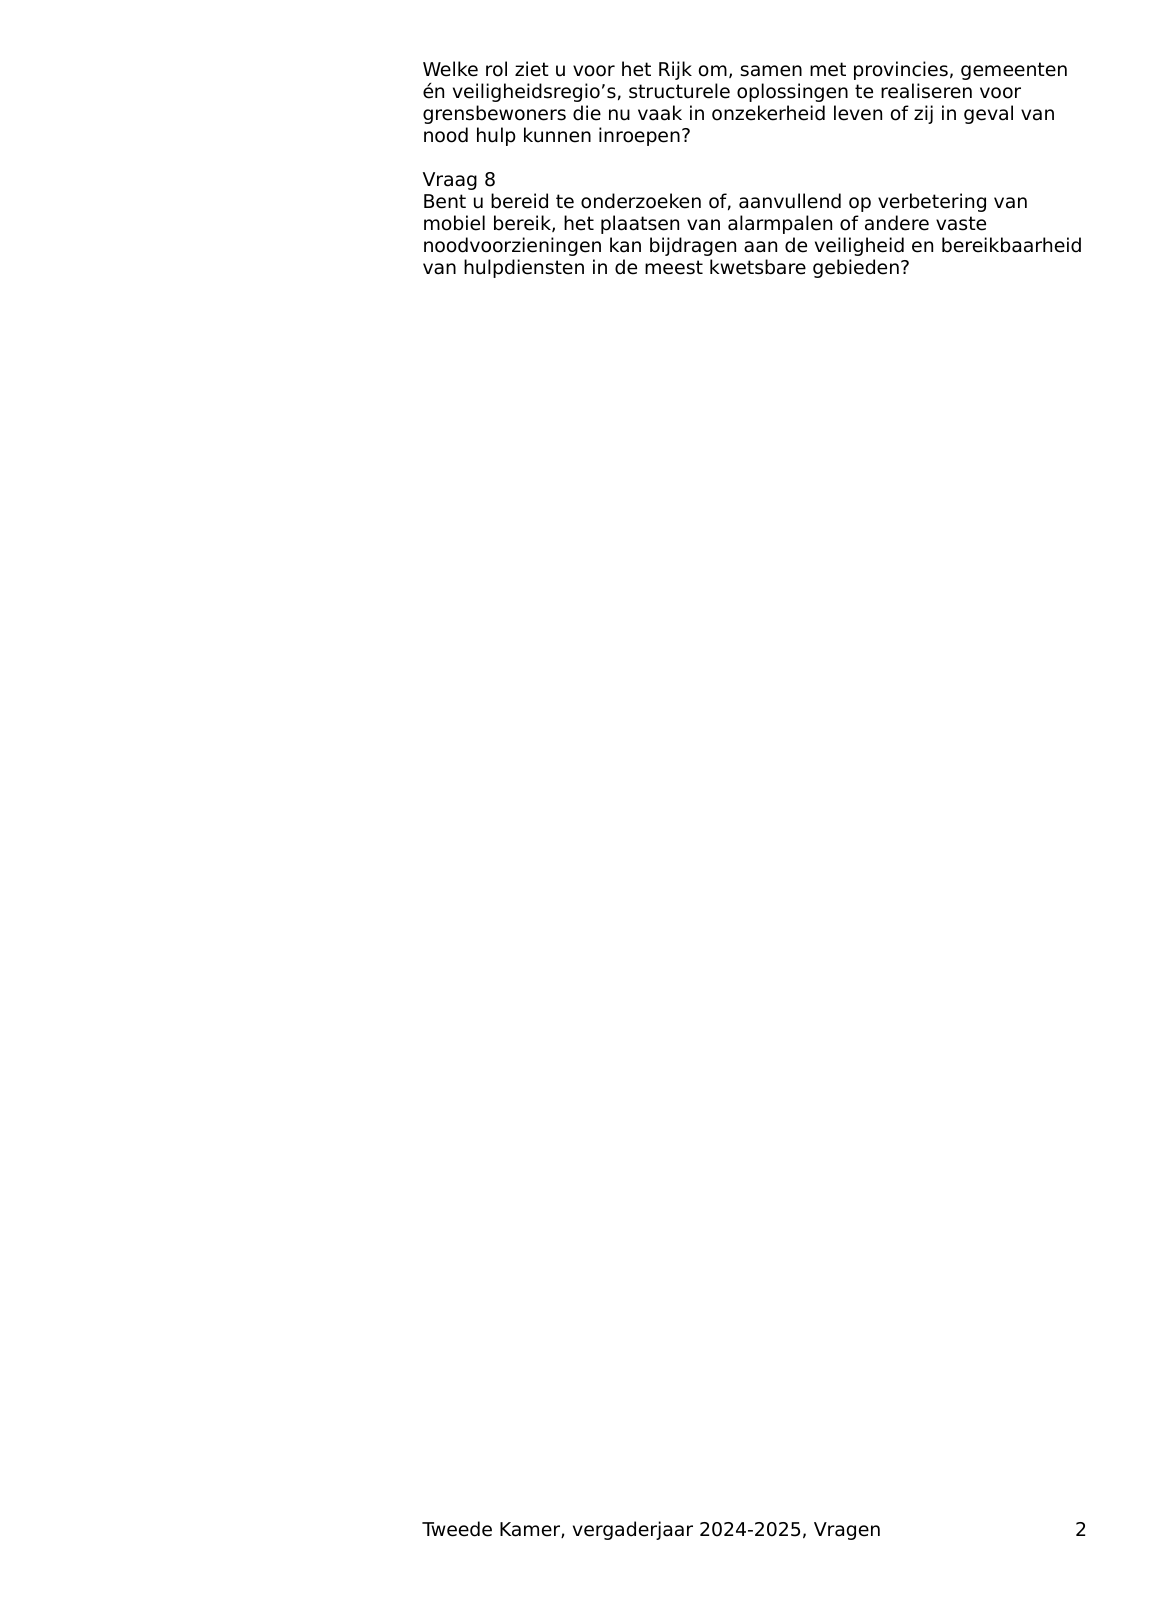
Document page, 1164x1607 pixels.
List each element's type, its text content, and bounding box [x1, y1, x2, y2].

text Vraag 8 [422, 169, 1087, 191]
text Welke rol ziet u voor het Rijk om, samen met provincies, gemeenten én veiligheidsregio’s, structurele oplossingen te realiseren voor grensbewoners die nu vaak in onzekerheid leven of zij in geval van nood hulp kunnen inroepen? [422, 59, 1087, 147]
text Bent u bereid te onderzoeken of, aanvullend op verbetering van mobiel bereik, het plaatsen van alarmpalen of andere vaste noodvoorzieningen kan bijdragen aan de veiligheid en bereikbaarheid van hulpdiensten in de meest kwetsbare gebieden? [422, 191, 1087, 279]
